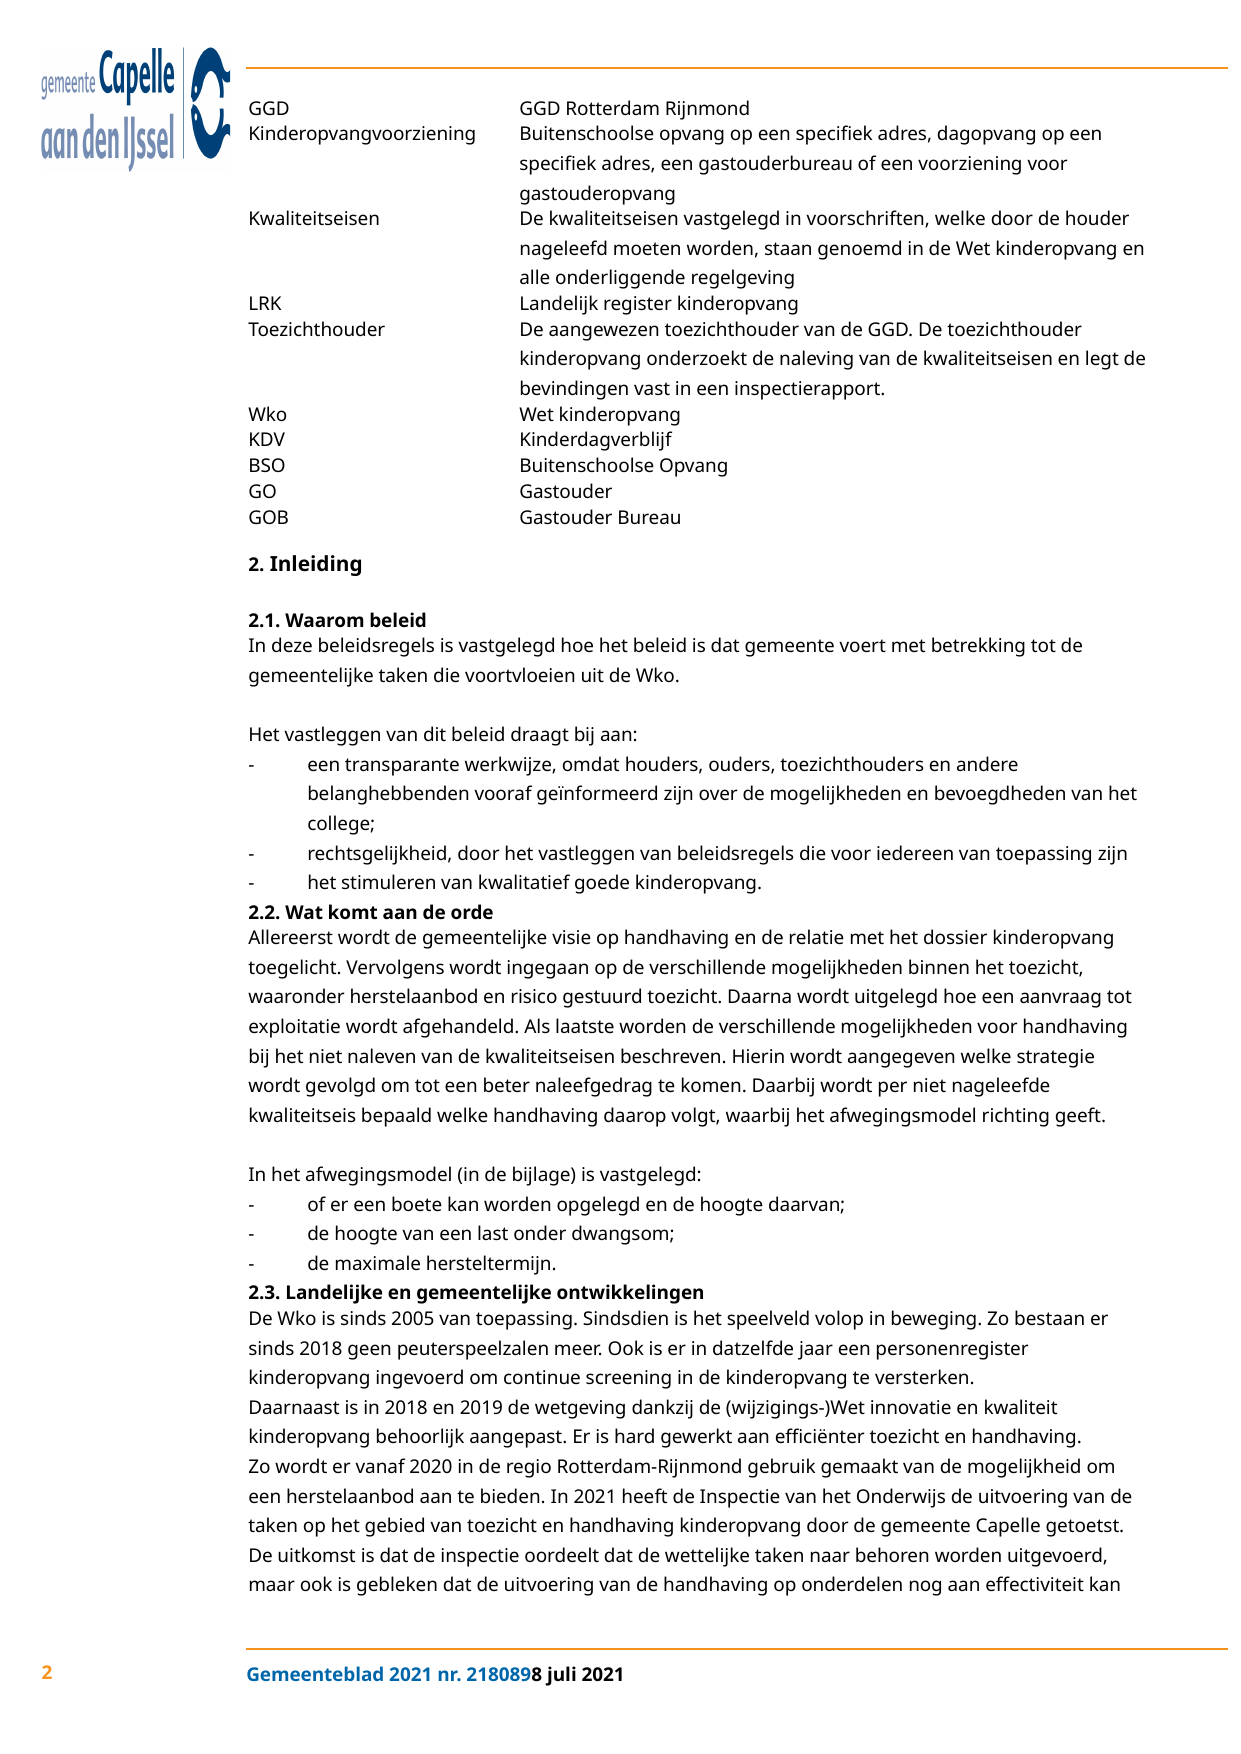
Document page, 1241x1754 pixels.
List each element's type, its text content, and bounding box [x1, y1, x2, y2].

list rechtsgelijkheid, door het vastleggen van beleidsregels die voor iedereen van toepassing zijn [248, 840, 1152, 865]
table_cell Kinderdagverblijf [519, 427, 1152, 452]
text Allereerst wordt de gemeentelijke visie op handhaving en de relatie met het dossier kinderopvang toegelicht. Vervolgens wordt ingegaan op de verschillende mogelijkheden binnen het toezicht, waaronder herstelaanbod en risico gestuurd toezicht. Daarna wordt uitgelegd hoe een aanvraag tot exploitatie wordt afgehandeld. Als laatste worden de verschillende mogelijkheden voor handhaving bij het niet naleven van de kwaliteitseisen beschreven. Hierin wordt aangegeven welke strategie wordt gevolgd om tot een beter naleefgedrag te komen. Daarbij wordt per niet nageleefde kwaliteitseis bepaald welke handhaving daarop volgt, waarbij het afwegingsmodel richting geeft. [248, 924, 1152, 1128]
table_cell Landelijk register kinderopvang [519, 290, 1152, 316]
table_cell De kwaliteitseisen vastgelegd in voorschriften, welke door de houder nageleefd moeten worden, staan genoemd in de Wet kinderopvang en alle onderliggende regelgeving [519, 205, 1152, 290]
table_cell Gastouder [519, 478, 1152, 504]
list een transparante werkwijze, omdat houders, ouders, toezichthouders en andere belanghebbenden vooraf geïnformeerd zijn over de mogelijkheden en bevoegdheden van het college; [248, 751, 1152, 836]
table_cell BSO [248, 453, 519, 478]
text In deze beleidsregels is vastgelegd hoe het beleid is dat gemeente voert met betrekking tot de gemeentelijke taken die voortvloeien uit de Wko. [248, 633, 1152, 688]
list de maximale hersteltermijn. [248, 1250, 1152, 1276]
table_cell Buitenschoolse opvang op een specifiek adres, dagopvang op een specifiek adres, een gastouderbureau of een voorziening voor gastouderopvang [519, 121, 1152, 205]
table_cell Kwaliteitseisen [248, 205, 519, 290]
table_cell Toezichthouder [248, 316, 519, 401]
list de hoogte van een last onder dwangsom; [248, 1220, 1152, 1246]
text In het afwegingsmodel (in de bijlage) is vastgelegd: [248, 1161, 1152, 1187]
text Daarnaast is in 2018 en 2019 de wetgeving dankzij de (wijzigings-)Wet innovatie en kwaliteit kinderopvang behoorlijk aangepast. Er is hard gewerkt aan efficiënter toezicht en handhaving. [248, 1394, 1152, 1449]
text 2.2. Wat komt aan de orde [248, 899, 1152, 924]
text 2. Inleiding [248, 549, 1152, 577]
table_cell Wko [248, 401, 519, 427]
text De Wko is sinds 2005 van toepassing. Sindsdien is het speelveld volop in beweging. Zo bestaan er sinds 2018 geen peuterspeelzalen meer. Ook is er in datzelfde jaar een personenregister kinderopvang ingevoerd om continue screening in de kinderopvang te versterken. [248, 1305, 1152, 1390]
list of er een boete kan worden opgelegd en de hoogte daarvan; [248, 1191, 1152, 1217]
picture [41, 47, 231, 172]
list het stimuleren van kwalitatief goede kinderopvang. [248, 869, 1152, 895]
table_cell GOB [248, 504, 519, 529]
table_cell GGD Rotterdam Rijnmond [519, 95, 1152, 121]
text Zo wordt er vanaf 2020 in de regio Rotterdam-Rijnmond gebruik gemaakt van de mogelijkheid om een herstelaanbod aan te bieden. In 2021 heeft de Inspectie van het Onderwijs de uitvoering van de taken op het gebied van toezicht en handhaving kinderopvang door de gemeente Capelle getoetst. De uitkomst is dat de inspectie oordeelt dat de wettelijke taken naar behoren worden uitgevoerd, maar ook is gebleken dat de uitvoering van de handhaving op onderdelen nog aan effectiviteit kan [248, 1453, 1152, 1597]
table_cell LRK [248, 290, 519, 316]
table_cell GO [248, 478, 519, 504]
table_cell GGD [248, 95, 519, 121]
text 2.3. Landelijke en gemeentelijke ontwikkelingen [248, 1279, 1152, 1305]
table_cell Buitenschoolse Opvang [519, 453, 1152, 478]
table_cell KDV [248, 427, 519, 452]
text 2.1. Waarom beleid [248, 607, 1152, 633]
table_cell Kinderopvangvoorziening [248, 121, 519, 205]
table_cell Wet kinderopvang [519, 401, 1152, 427]
table_cell Gastouder Bureau [519, 504, 1152, 529]
table_cell De aangewezen toezichthouder van de GGD. De toezichthouder kinderopvang onderzoekt de naleving van de kwaliteitseisen en legt de bevindingen vast in een inspectierapport. [519, 316, 1152, 401]
text Het vastleggen van dit beleid draagt bij aan: [248, 721, 1152, 747]
